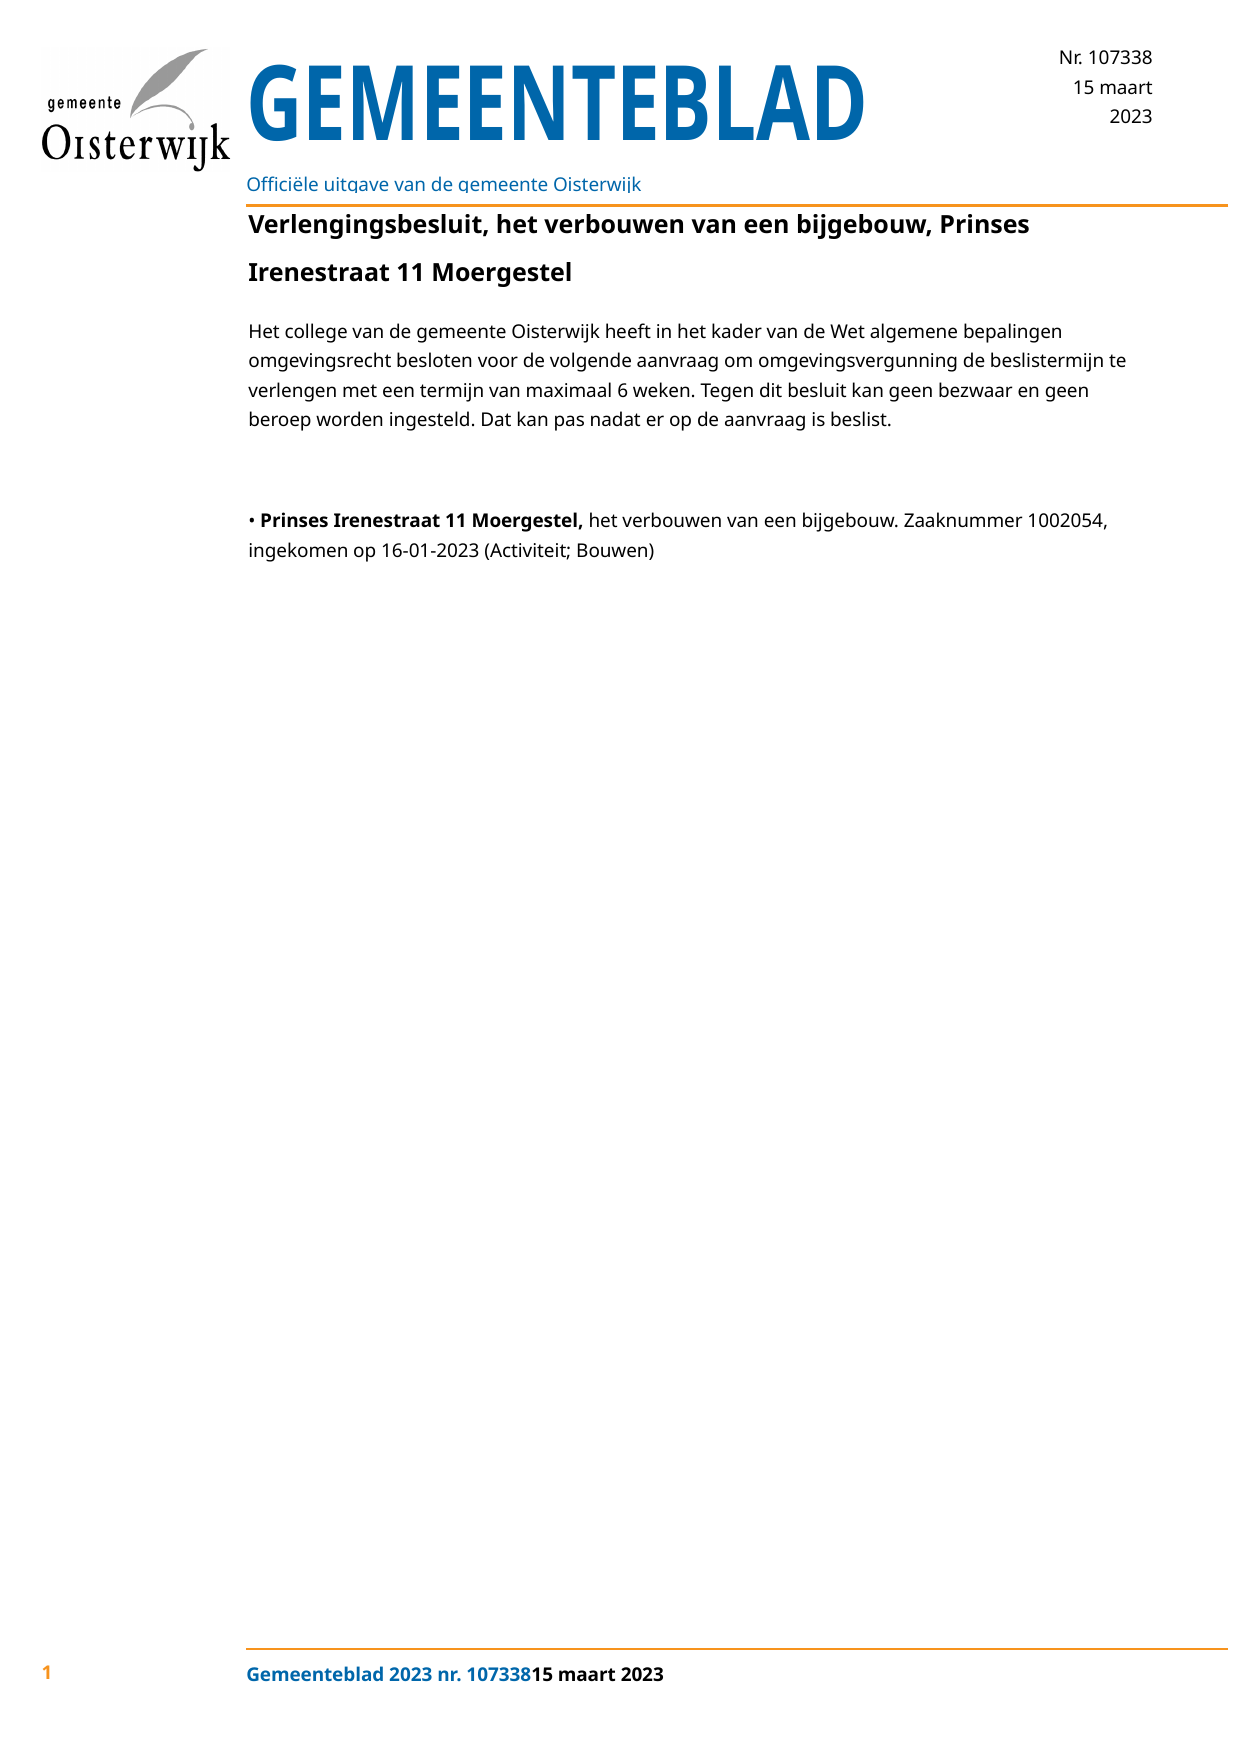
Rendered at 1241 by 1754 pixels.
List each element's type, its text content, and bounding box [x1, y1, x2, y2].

text • Prinses Irenestraat 11 Moergestel, het verbouwen van een bijgebouw. Zaaknummer 1002054, ingekomen op 16-01-2023 (Activiteit; Bouwen) [248, 507, 1152, 563]
text Het college van de gemeente Oisterwijk heeft in het kader van de Wet algemene bepalingen omgevingsrecht besloten voor de volgende aanvraag om omgevingsvergunning de beslistermijn te verlengen met een termijn van maximaal 6 weken. Tegen dit besluit kan geen bezwaar en geen beroep worden ingesteld. Dat kan pas nadat er op de aanvraag is beslist. [248, 318, 1152, 432]
text Verlengingsbesluit, het verbouwen van een bijgebouw, Prinses Irenestraat 11 Moergestel [248, 207, 1152, 288]
picture [41, 47, 231, 172]
